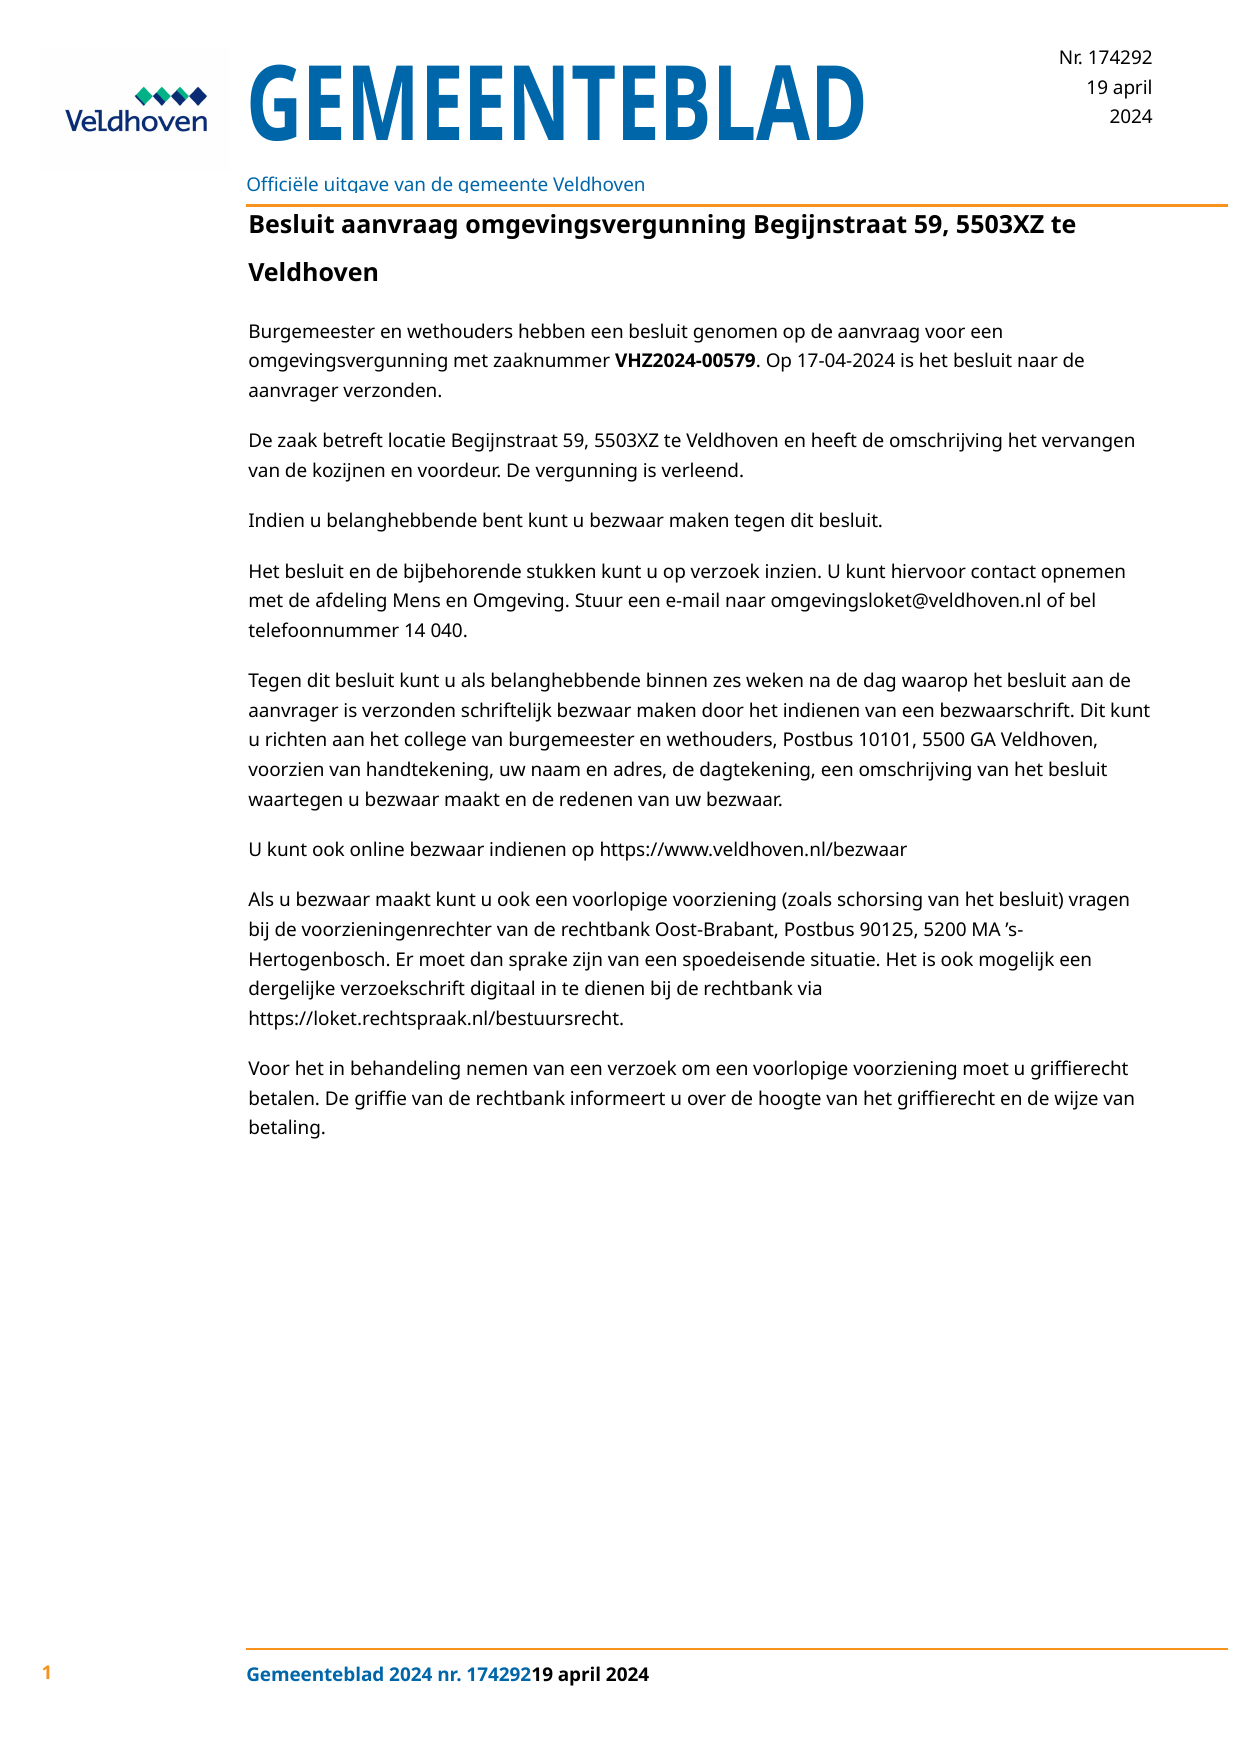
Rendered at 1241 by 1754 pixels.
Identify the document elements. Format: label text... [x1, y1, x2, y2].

text Besluit aanvraag omgevingsvergunning Begijnstraat 59, 5503XZ te Veldhoven [248, 207, 1152, 288]
text Als u bezwaar maakt kunt u ook een voorlopige voorziening (zoals schorsing van het besluit) vragen bij de voorzieningenrechter van de rechtbank Oost-Brabant, Postbus 90125, 5200 MA ’s-Hertogenbosch. Er moet dan sprake zijn van een spoedeisende situatie. Het is ook mogelijk een dergelijke verzoekschrift digitaal in te dienen bij de rechtbank via https://loket.rechtspraak.nl/bestuursrecht. [248, 887, 1152, 1031]
text Voor het in behandeling nemen van een verzoek om een voorlopige voorziening moet u griffierecht betalen. De griffie van de rechtbank informeert u over de hoogte van het griffierecht en de wijze van betaling. [248, 1055, 1152, 1140]
text U kunt ook online bezwaar indienen op https://www.veldhoven.nl/bezwaar [248, 836, 1152, 862]
text Indien u belanghebbende bent kunt u bezwaar maken tegen dit besluit. [248, 507, 1152, 533]
picture [41, 47, 231, 172]
text De zaak betreft locatie Begijnstraat 59, 5503XZ te Veldhoven en heeft de omschrijving het vervangen van de kozijnen en voordeur. De vergunning is verleend. [248, 427, 1152, 483]
text Burgemeester en wethouders hebben een besluit genomen op de aanvraag voor een omgevingsvergunning met zaaknummer VHZ2024-00579. Op 17-04-2024 is het besluit naar de aanvrager verzonden. [248, 318, 1152, 403]
text Het besluit en de bijbehorende stukken kunt u op verzoek inzien. U kunt hiervoor contact opnemen met de afdeling Mens en Omgeving. Stuur een e-mail naar omgevingsloket@veldhoven.nl of bel telefoonnummer 14 040. [248, 558, 1152, 643]
text Tegen dit besluit kunt u als belanghebbende binnen zes weken na de dag waarop het besluit aan de aanvrager is verzonden schriftelijk bezwaar maken door het indienen van een bezwaarschrift. Dit kunt u richten aan het college van burgemeester en wethouders, Postbus 10101, 5500 GA Veldhoven, voorzien van handtekening, uw naam en adres, de dagtekening, een omschrijving van het besluit waartegen u bezwaar maakt en de redenen van uw bezwaar. [248, 667, 1152, 812]
